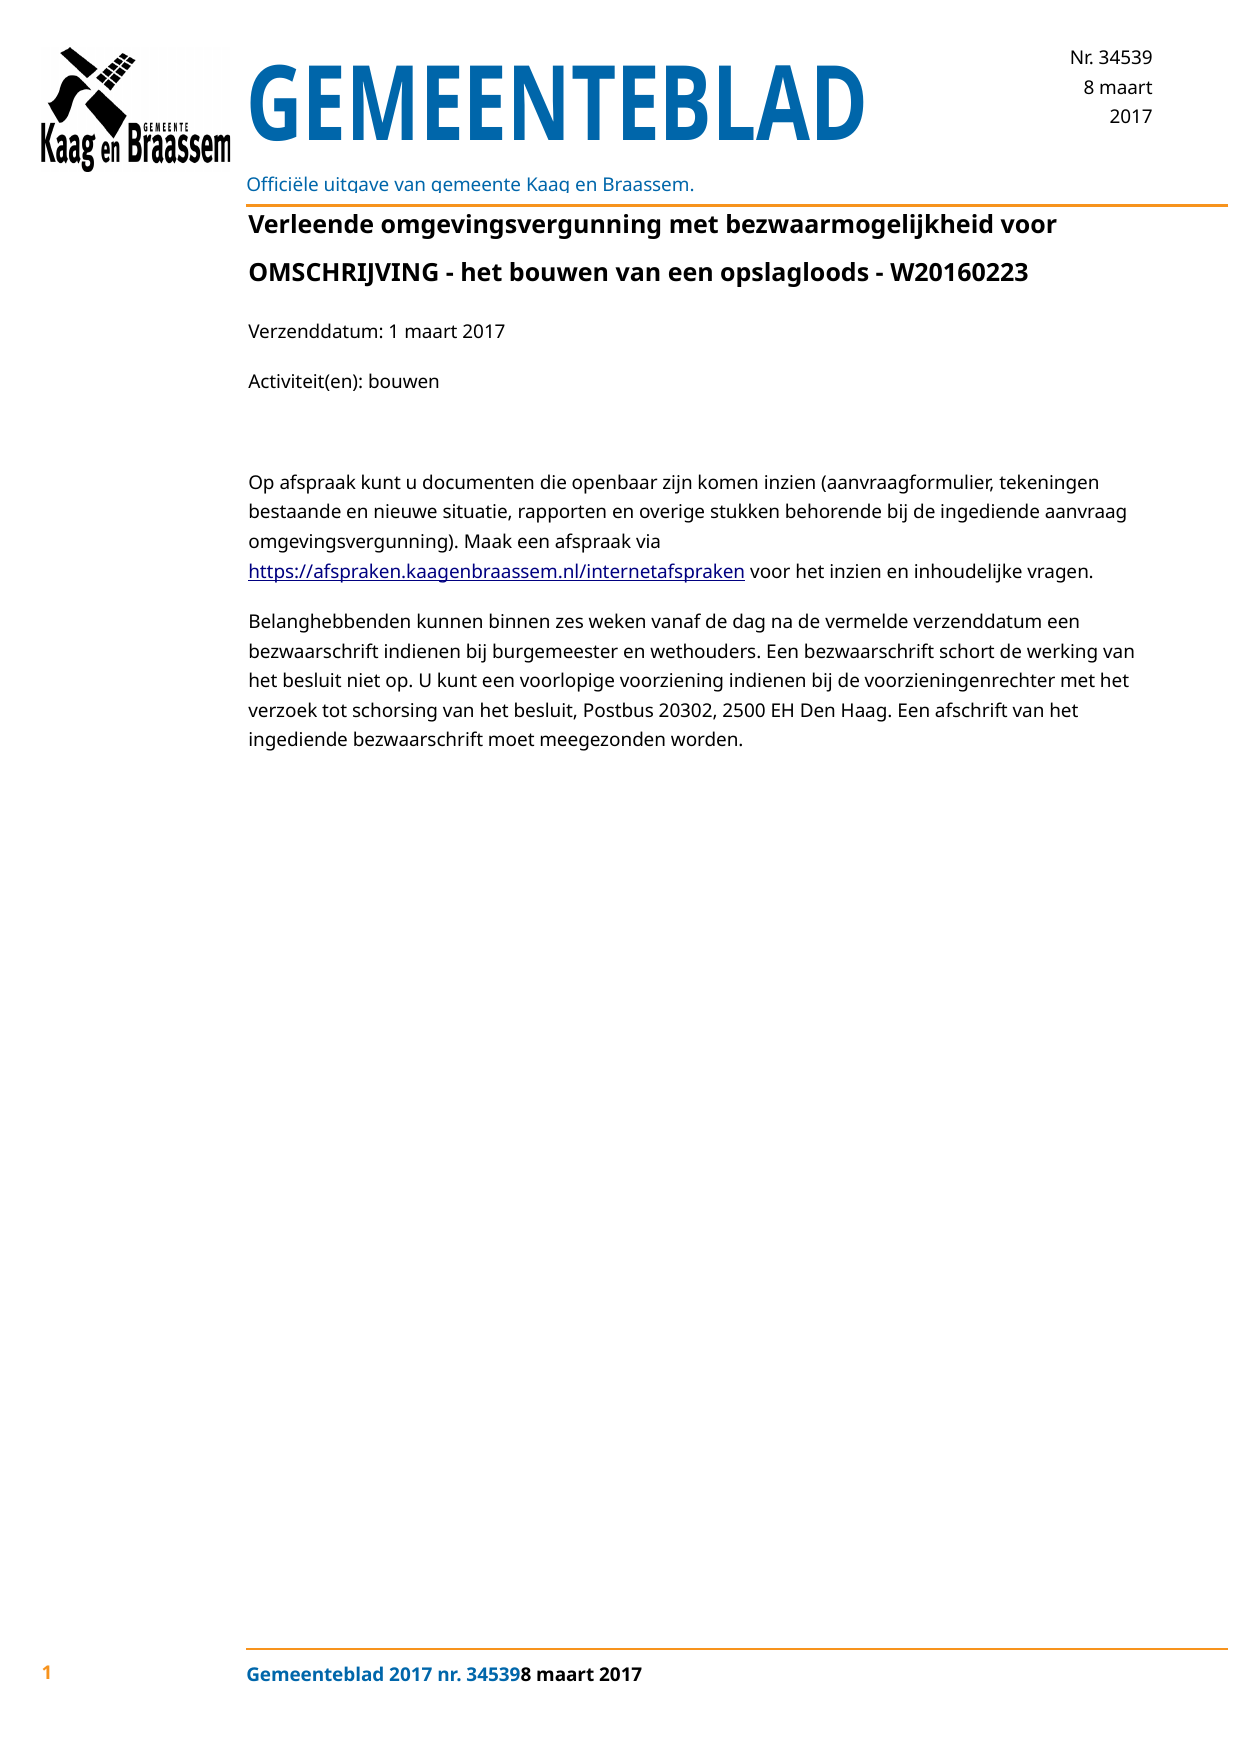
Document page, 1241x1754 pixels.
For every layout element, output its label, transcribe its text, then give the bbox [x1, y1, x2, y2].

text Belanghebbenden kunnen binnen zes weken vanaf de dag na de vermelde verzenddatum een bezwaarschrift indienen bij burgemeester en wethouders. Een bezwaarschrift schort de werking van het besluit niet op. U kunt een voorlopige voorziening indienen bij de voorzieningenrechter met het verzoek tot schorsing van het besluit, Postbus 20302, 2500 EH Den Haag. Een afschrift van het ingediende bezwaarschrift moet meegezonden worden. [248, 608, 1152, 752]
text Op afspraak kunt u documenten die openbaar zijn komen inzien (aanvraagformulier, tekeningen bestaande en nieuwe situatie, rapporten en overige stukken behorende bij de ingediende aanvraag omgevingsvergunning). Maak een afspraak via https://afspraken.kaagenbraassem.nl/internetafspraken voor het inzien en inhoudelijke vragen. [248, 469, 1152, 584]
picture [41, 47, 231, 172]
text Verzenddatum: 1 maart 2017 [248, 318, 1152, 344]
text Verleende omgevingsvergunning met bezwaarmogelijkheid voor OMSCHRIJVING - het bouwen van een opslagloods - W20160223 [248, 207, 1152, 288]
text Activiteit(en): bouwen [248, 368, 1152, 394]
